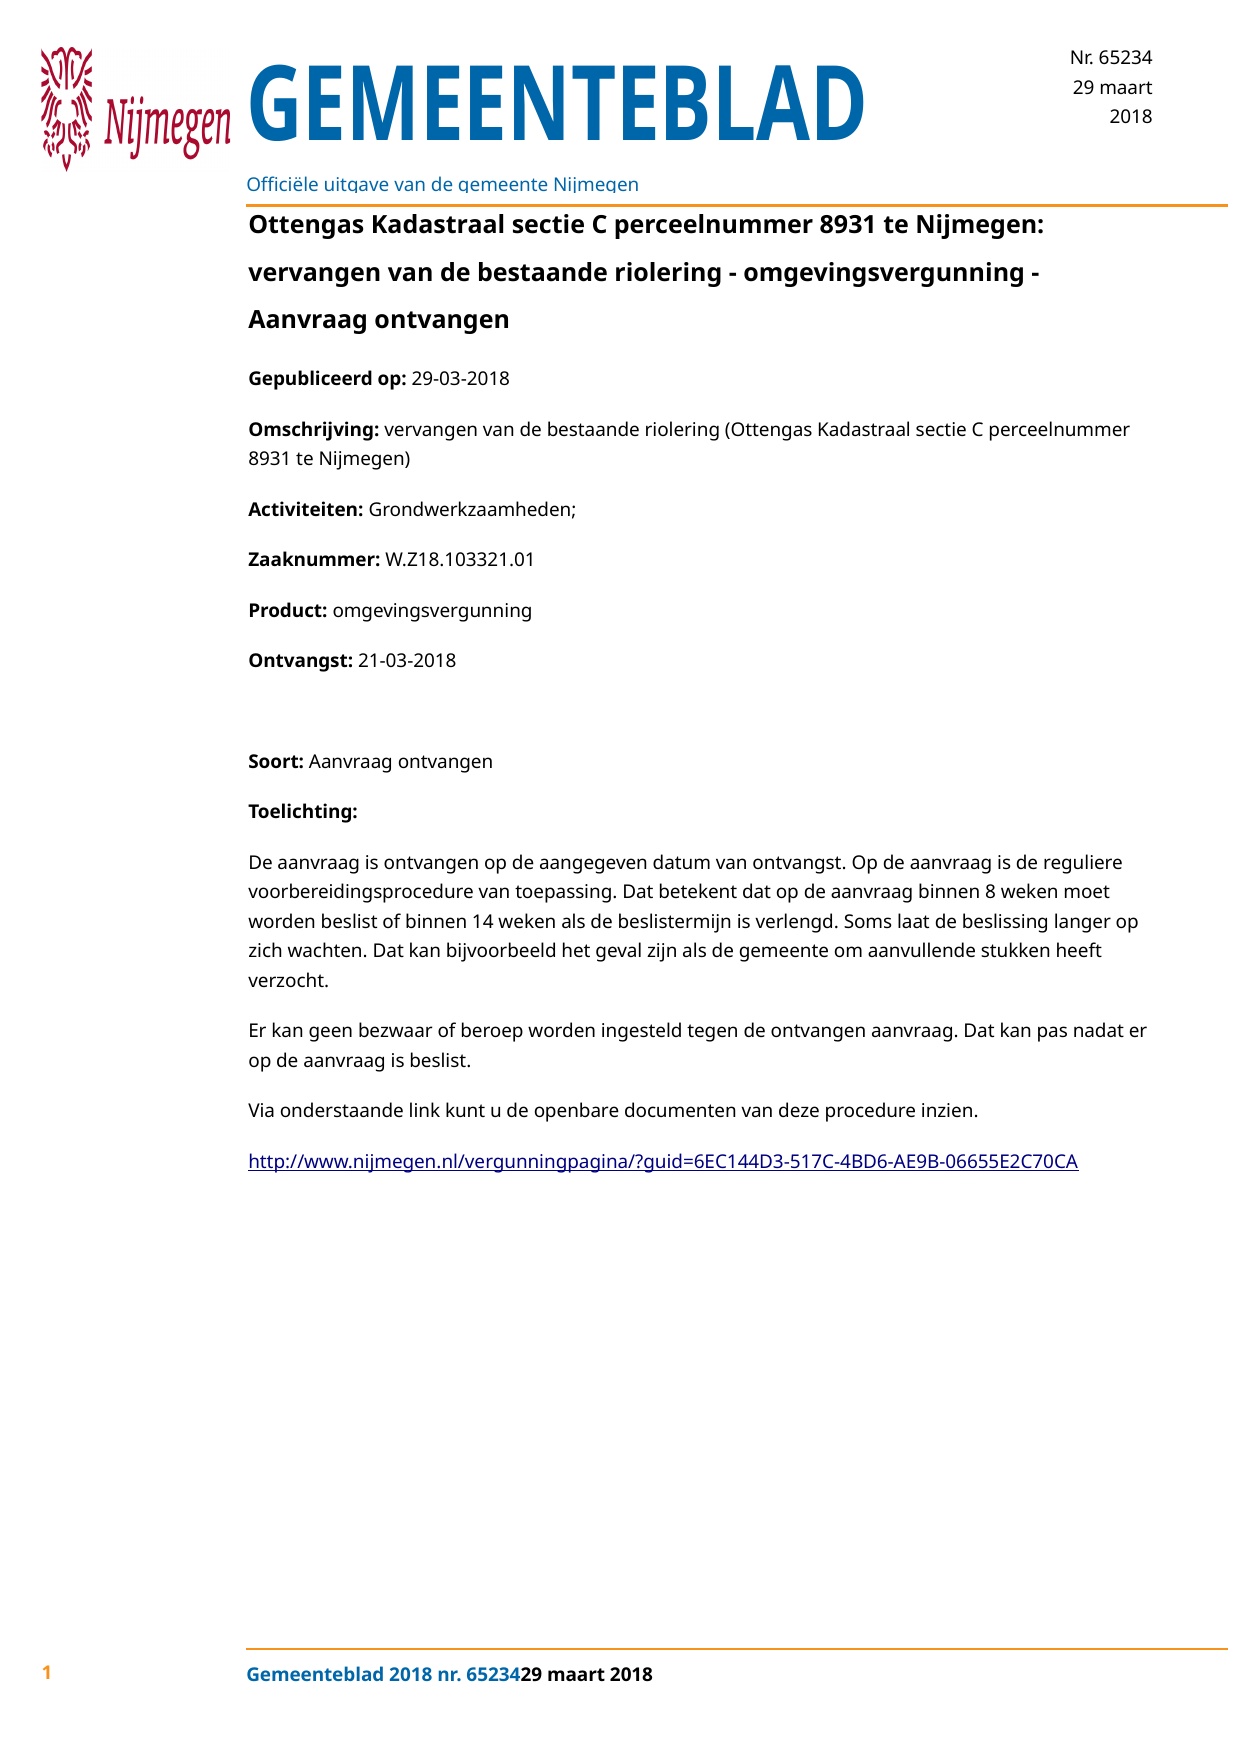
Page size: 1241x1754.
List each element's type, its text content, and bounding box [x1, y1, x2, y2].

text Activiteiten: Grondwerkzaamheden; [248, 496, 1152, 522]
text http://www.nijmegen.nl/vergunningpagina/?guid=6EC144D3-517C-4BD6-AE9B-06655E2C70CA [248, 1148, 1152, 1174]
text De aanvraag is ontvangen op de aangegeven datum van ontvangst. Op de aanvraag is de reguliere voorbereidingsprocedure van toepassing. Dat betekent dat op de aanvraag binnen 8 weken moet worden beslist of binnen 14 weken als de beslistermijn is verlengd. Soms laat de beslissing langer op zich wachten. Dat kan bijvoorbeeld het geval zijn als de gemeente om aanvullende stukken heeft verzocht. [248, 849, 1152, 993]
text Soort: Aanvraag ontvangen [248, 748, 1152, 774]
text Ontvangst: 21-03-2018 [248, 647, 1152, 673]
text Ottengas Kadastraal sectie C perceelnummer 8931 te Nijmegen: vervangen van de bestaande riolering - omgevingsvergunning - Aanvraag ontvangen [248, 207, 1152, 336]
text Via onderstaande link kunt u de openbare documenten van deze procedure inzien. [248, 1098, 1152, 1123]
text Product: omgevingsvergunning [248, 597, 1152, 622]
text Zaaknummer: W.Z18.103321.01 [248, 546, 1152, 572]
text Er kan geen bezwaar of beroep worden ingesteld tegen de ontvangen aanvraag. Dat kan pas nadat er op de aanvraag is beslist. [248, 1018, 1152, 1073]
text Toelichting: [248, 798, 1152, 824]
text Omschrijving: vervangen van de bestaande riolering (Ottengas Kadastraal sectie C perceelnummer 8931 te Nijmegen) [248, 416, 1152, 471]
text Gepubliceerd op: 29-03-2018 [248, 366, 1152, 391]
picture [41, 47, 231, 172]
